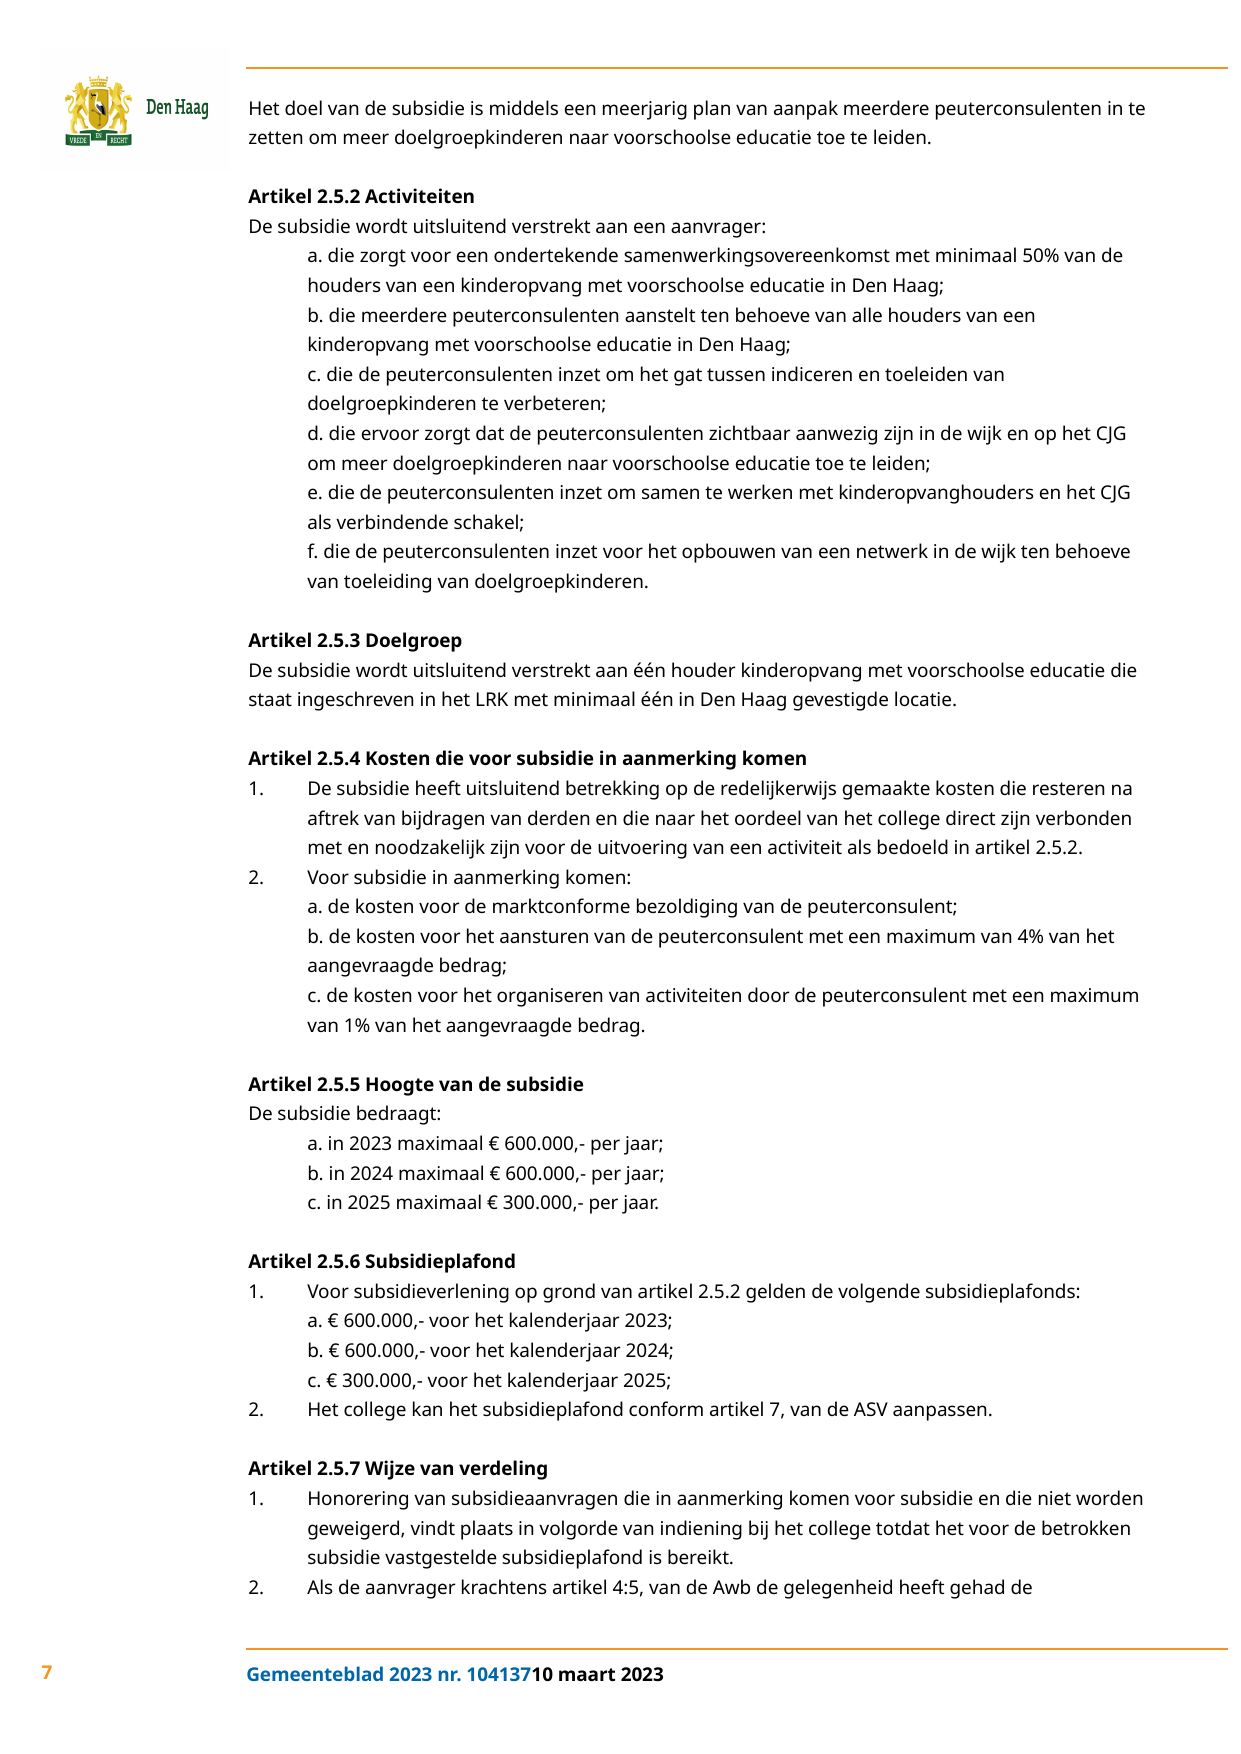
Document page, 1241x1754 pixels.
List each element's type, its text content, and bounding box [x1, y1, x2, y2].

text Artikel 2.5.2 Activiteiten [248, 183, 1152, 209]
text Artikel 2.5.6 Subsidieplafond [248, 1248, 1152, 1274]
text Artikel 2.5.3 Doelgroep [248, 627, 1152, 653]
list a. de kosten voor de marktconforme bezoldiging van de peuterconsulent; [248, 893, 1152, 919]
list Voor subsidieverlening op grond van artikel 2.5.2 gelden de volgende subsidieplafonds: [248, 1278, 1152, 1304]
list b. de kosten voor het aansturen van de peuterconsulent met een maximum van 4% van het aangevraagde bedrag; [248, 923, 1152, 978]
list c. de kosten voor het organiseren van activiteiten door de peuterconsulent met een maximum van 1% van het aangevraagde bedrag. [248, 982, 1152, 1038]
list b. in 2024 maximaal € 600.000,- per jaar; [248, 1160, 1152, 1186]
list c. die de peuterconsulenten inzet om het gat tussen indiceren en toeleiden van doelgroepkinderen te verbeteren; [248, 361, 1152, 416]
text Het doel van de subsidie is middels een meerjarig plan van aanpak meerdere peuterconsulenten in te zetten om meer doelgroepkinderen naar voorschoolse educatie toe te leiden. [248, 95, 1152, 150]
list a. die zorgt voor een ondertekende samenwerkingsovereenkomst met minimaal 50% van de houders van een kinderopvang met voorschoolse educatie in Den Haag; [248, 243, 1152, 298]
list Honorering van subsidieaanvragen die in aanmerking komen voor subsidie en die niet worden geweigerd, vindt plaats in volgorde van indiening bij het college totdat het voor de betrokken subsidie vastgestelde subsidieplafond is bereikt. [248, 1485, 1152, 1570]
list a. in 2023 maximaal € 600.000,- per jaar; [248, 1130, 1152, 1156]
picture [41, 47, 231, 172]
list Voor subsidie in aanmerking komen: [248, 864, 1152, 890]
list b. € 600.000,- voor het kalenderjaar 2024; [248, 1337, 1152, 1363]
list Het college kan het subsidieplafond conform artikel 7, van de ASV aanpassen. [248, 1396, 1152, 1422]
text De subsidie wordt uitsluitend verstrekt aan één houder kinderopvang met voorschoolse educatie die staat ingeschreven in het LRK met minimaal één in Den Haag gevestigde locatie. [248, 657, 1152, 712]
list d. die ervoor zorgt dat de peuterconsulenten zichtbaar aanwezig zijn in de wijk en op het CJG om meer doelgroepkinderen naar voorschoolse educatie toe te leiden; [248, 420, 1152, 476]
text Artikel 2.5.5 Hoogte van de subsidie [248, 1071, 1152, 1097]
list Als de aanvrager krachtens artikel 4:5, van de Awb de gelegenheid heeft gehad de [248, 1574, 1152, 1600]
text Artikel 2.5.4 Kosten die voor subsidie in aanmerking komen [248, 746, 1152, 771]
list a. € 600.000,- voor het kalenderjaar 2023; [248, 1308, 1152, 1333]
list f. die de peuterconsulenten inzet voor het opbouwen van een netwerk in de wijk ten behoeve van toeleiding van doelgroepkinderen. [248, 538, 1152, 594]
list De subsidie heeft uitsluitend betrekking op de redelijkerwijs gemaakte kosten die resteren na aftrek van bijdragen van derden en die naar het oordeel van het college direct zijn verbonden met en noodzakelijk zijn voor de uitvoering van een activiteit als bedoeld in artikel 2.5.2. [248, 775, 1152, 860]
text De subsidie wordt uitsluitend verstrekt aan een aanvrager: [248, 213, 1152, 239]
list e. die de peuterconsulenten inzet om samen te werken met kinderopvanghouders en het CJG als verbindende schakel; [248, 479, 1152, 535]
text Artikel 2.5.7 Wijze van verdeling [248, 1456, 1152, 1481]
text De subsidie bedraagt: [248, 1101, 1152, 1126]
list b. die meerdere peuterconsulenten aanstelt ten behoeve van alle houders van een kinderopvang met voorschoolse educatie in Den Haag; [248, 302, 1152, 357]
list c. € 300.000,- voor het kalenderjaar 2025; [248, 1367, 1152, 1393]
list c. in 2025 maximaal € 300.000,- per jaar. [248, 1189, 1152, 1215]
